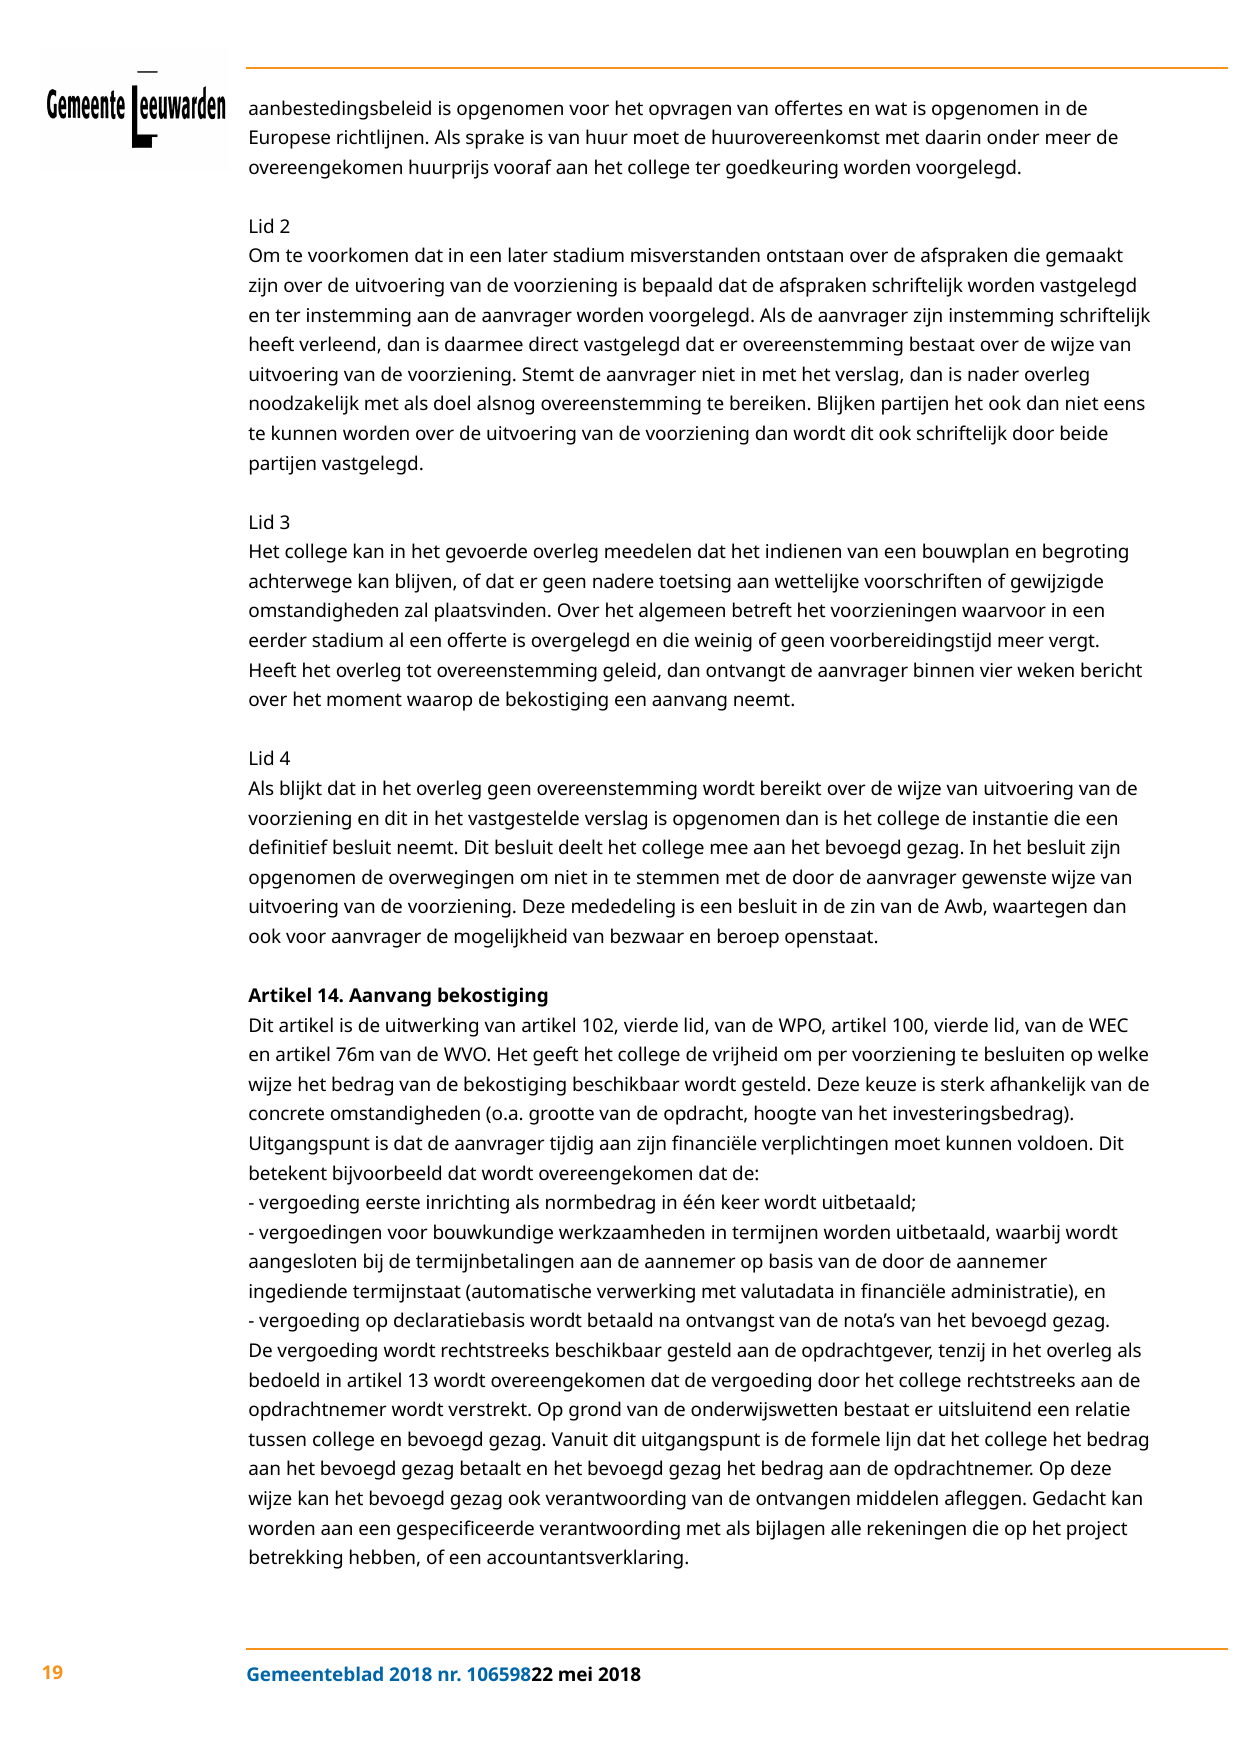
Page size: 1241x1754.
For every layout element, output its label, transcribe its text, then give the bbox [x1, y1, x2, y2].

text Als blijkt dat in het overleg geen overeenstemming wordt bereikt over de wijze van uitvoering van de voorziening en dit in het vastgestelde verslag is opgenomen dan is het college de instantie die een definitief besluit neemt. Dit besluit deelt het college mee aan het bevoegd gezag. In het besluit zijn opgenomen de overwegingen om niet in te stemmen met de door de aanvrager gewenste wijze van uitvoering van de voorziening. Deze mededeling is een besluit in de zin van de Awb, waartegen dan ook voor aanvrager de mogelijkheid van bezwaar en beroep openstaat. [248, 775, 1152, 949]
text Om te voorkomen dat in een later stadium misverstanden ontstaan over de afspraken die gemaakt zijn over de uitvoering van de voorziening is bepaald dat de afspraken schriftelijk worden vastgelegd en ter instemming aan de aanvrager worden voorgelegd. Als de aanvrager zijn instemming schriftelijk heeft verleend, dan is daarmee direct vastgelegd dat er overeenstemming bestaat over de wijze van uitvoering van de voorziening. Stemt de aanvrager niet in met het verslag, dan is nader overleg noodzakelijk met als doel alsnog overeenstemming te bereiken. Blijken partijen het ook dan niet eens te kunnen worden over de uitvoering van de voorziening dan wordt dit ook schriftelijk door beide partijen vastgelegd. [248, 243, 1152, 476]
text Lid 4 [248, 746, 1152, 771]
text Lid 2 [248, 213, 1152, 239]
text - vergoedingen voor bouwkundige werkzaamheden in termijnen worden uitbetaald, waarbij wordt aangesloten bij de termijnbetalingen aan de aannemer op basis van de door de aannemer ingediende termijnstaat (automatische verwerking met valutadata in financiële administratie), en [248, 1219, 1152, 1304]
text De vergoeding wordt rechtstreeks beschikbaar gesteld aan de opdrachtgever, tenzij in het overleg als bedoeld in artikel 13 wordt overeengekomen dat de vergoeding door het college rechtstreeks aan de opdrachtnemer wordt verstrekt. Op grond van de onderwijswetten bestaat er uitsluitend een relatie tussen college en bevoegd gezag. Vanuit dit uitgangspunt is de formele lijn dat het college het bedrag aan het bevoegd gezag betaalt en het bevoegd gezag het bedrag aan de opdrachtnemer. Op deze wijze kan het bevoegd gezag ook verantwoording van de ontvangen middelen afleggen. Gedacht kan worden aan een gespecificeerde verantwoording met als bijlagen alle rekeningen die op het project betrekking hebben, of een accountantsverklaring. [248, 1337, 1152, 1570]
text Lid 3 [248, 509, 1152, 535]
text aanbestedingsbeleid is opgenomen voor het opvragen van offertes en wat is opgenomen in de Europese richtlijnen. Als sprake is van huur moet de huurovereenkomst met daarin onder meer de overeengekomen huurprijs vooraf aan het college ter goedkeuring worden voorgelegd. [248, 95, 1152, 180]
text Dit artikel is de uitwerking van artikel 102, vierde lid, van de WPO, artikel 100, vierde lid, van de WEC en artikel 76m van de WVO. Het geeft het college de vrijheid om per voorziening te besluiten op welke wijze het bedrag van de bekostiging beschikbaar wordt gesteld. Deze keuze is sterk afhankelijk van de concrete omstandigheden (o.a. grootte van de opdracht, hoogte van het investeringsbedrag). Uitgangspunt is dat de aanvrager tijdig aan zijn financiële verplichtingen moet kunnen voldoen. Dit betekent bijvoorbeeld dat wordt overeengekomen dat de: [248, 1012, 1152, 1186]
text Artikel 14. Aanvang bekostiging [248, 982, 1152, 1008]
text - vergoeding eerste inrichting als normbedrag in één keer wordt uitbetaald; [248, 1189, 1152, 1215]
picture [41, 47, 231, 172]
text - vergoeding op declaratiebasis wordt betaald na ontvangst van de nota’s van het bevoegd gezag. [248, 1308, 1152, 1333]
text Het college kan in het gevoerde overleg meedelen dat het indienen van een bouwplan en begroting achterwege kan blijven, of dat er geen nadere toetsing aan wettelijke voorschriften of gewijzigde omstandigheden zal plaatsvinden. Over het algemeen betreft het voorzieningen waarvoor in een eerder stadium al een offerte is overgelegd en die weinig of geen voorbereidingstijd meer vergt. Heeft het overleg tot overeenstemming geleid, dan ontvangt de aanvrager binnen vier weken bericht over het moment waarop de bekostiging een aanvang neemt. [248, 538, 1152, 712]
